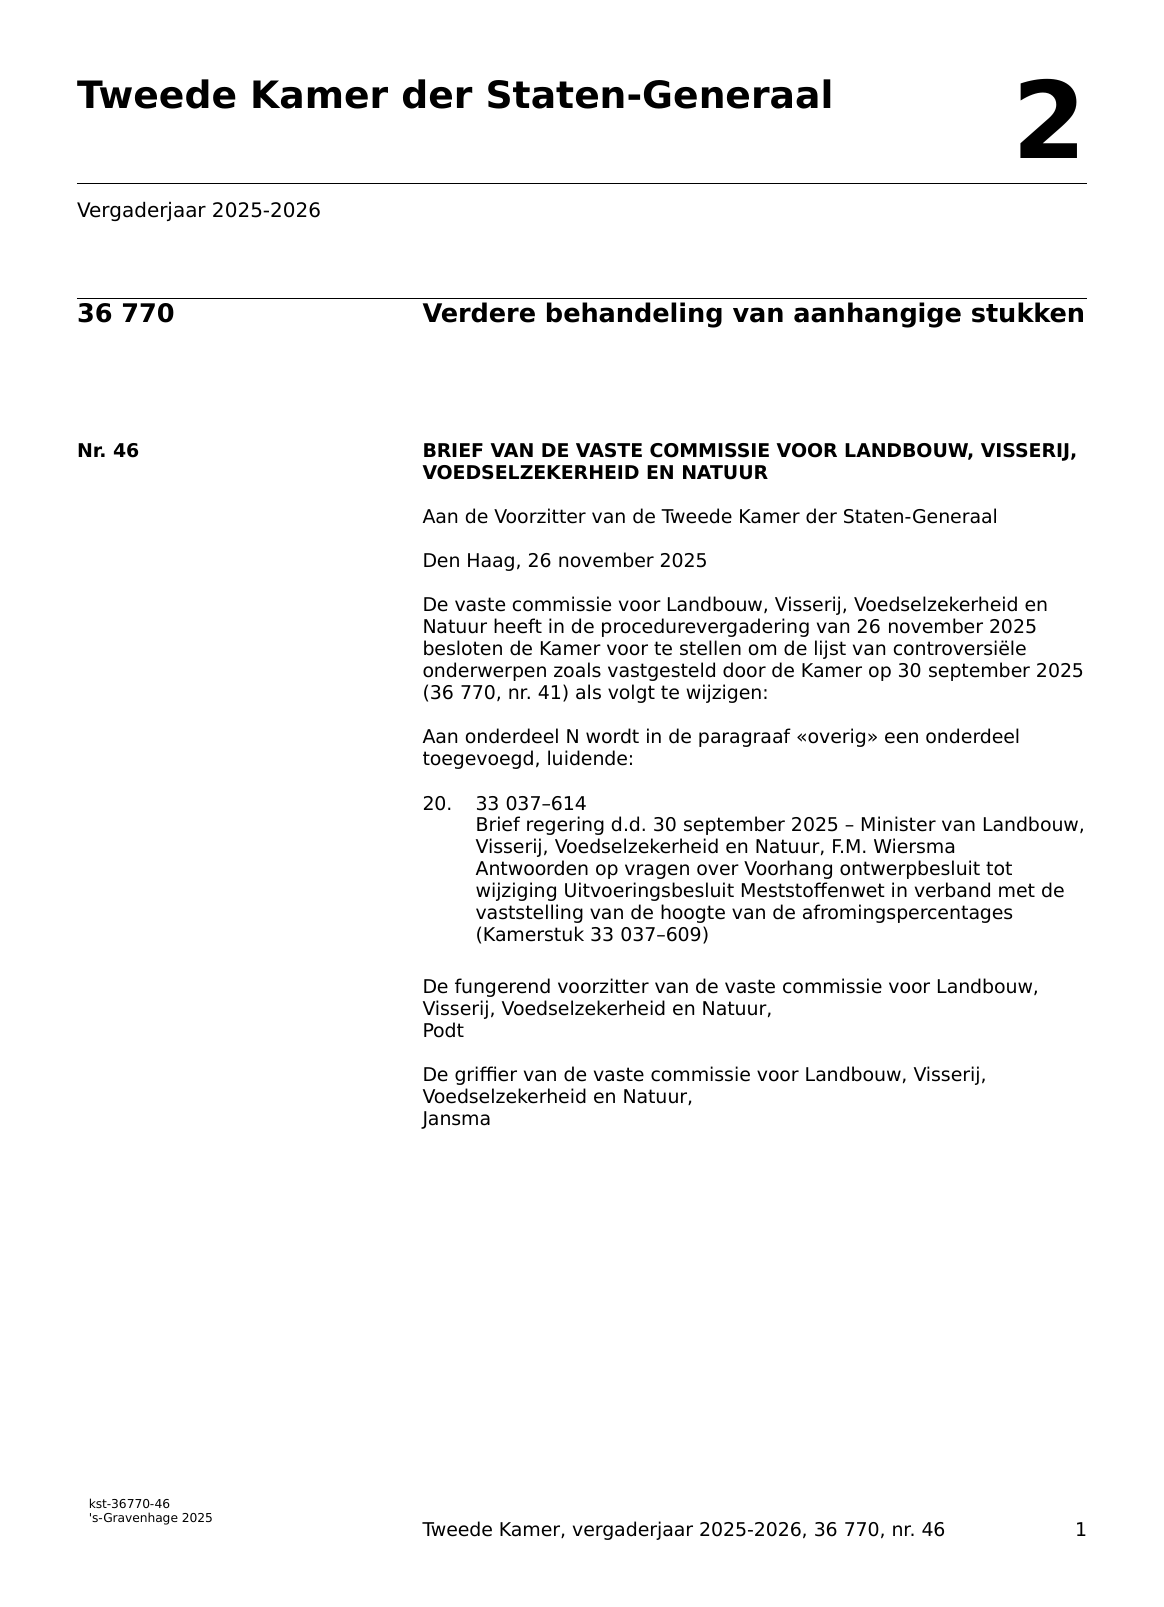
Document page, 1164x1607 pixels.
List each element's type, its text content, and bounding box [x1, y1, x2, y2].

text Aan de Voorzitter van de Tweede Kamer der Staten-Generaal [422, 506, 1087, 528]
text 's-Gravenhage 2025 [88, 1511, 323, 1525]
text 20. 33 037–614 [422, 792, 1087, 814]
table_cell Vergaderjaar 2025-2026 [77, 184, 1087, 298]
text kst-36770-46 [88, 1497, 323, 1511]
text Antwoorden op vragen over Voorhang ontwerpbesluit tot wijziging Uitvoeringsbesluit Meststoffenwet in verband met de vaststelling van de hoogte van de afromingspercentages (Kamerstuk 33 037–609) [475, 858, 1087, 946]
text Den Haag, 26 november 2025 [422, 550, 1087, 572]
text Brief regering d.d. 30 september 2025 – Minister van Landbouw, Visserij, Voedselzekerheid en Natuur, F.M. Wiersma [475, 814, 1087, 858]
table_header Tweede Kamer der Staten-Generaal [77, 59, 886, 183]
table_header 2 [886, 59, 1087, 183]
text De fungerend voorzitter van de vaste commissie voor Landbouw, Visserij, Voedselzekerheid en Natuur, Podt [422, 976, 1087, 1042]
text Aan onderdeel N wordt in de paragraaf «overig» een onderdeel toegevoegd, luidende: [422, 726, 1087, 770]
text De vaste commissie voor Landbouw, Visserij, Voedselzekerheid en Natuur heeft in de procedurevergadering van 26 november 2025 besloten de Kamer voor te stellen om de lijst van controversiële onderwerpen zoals vastgesteld door de Kamer op 30 september 2025 (36 770, nr. 41) als volgt te wijzigen: [422, 594, 1087, 704]
subtitle 36 770 Verdere behandeling van aanhangige stukken [77, 299, 1087, 329]
text De griffier van de vaste commissie voor Landbouw, Visserij, Voedselzekerheid en Natuur, Jansma [422, 1064, 1087, 1130]
subtitle Nr. 46 BRIEF VAN DE VASTE COMMISSIE VOOR LANDBOUW, VISSERIJ, VOEDSELZEKERHEID EN NATUUR [77, 440, 1087, 484]
